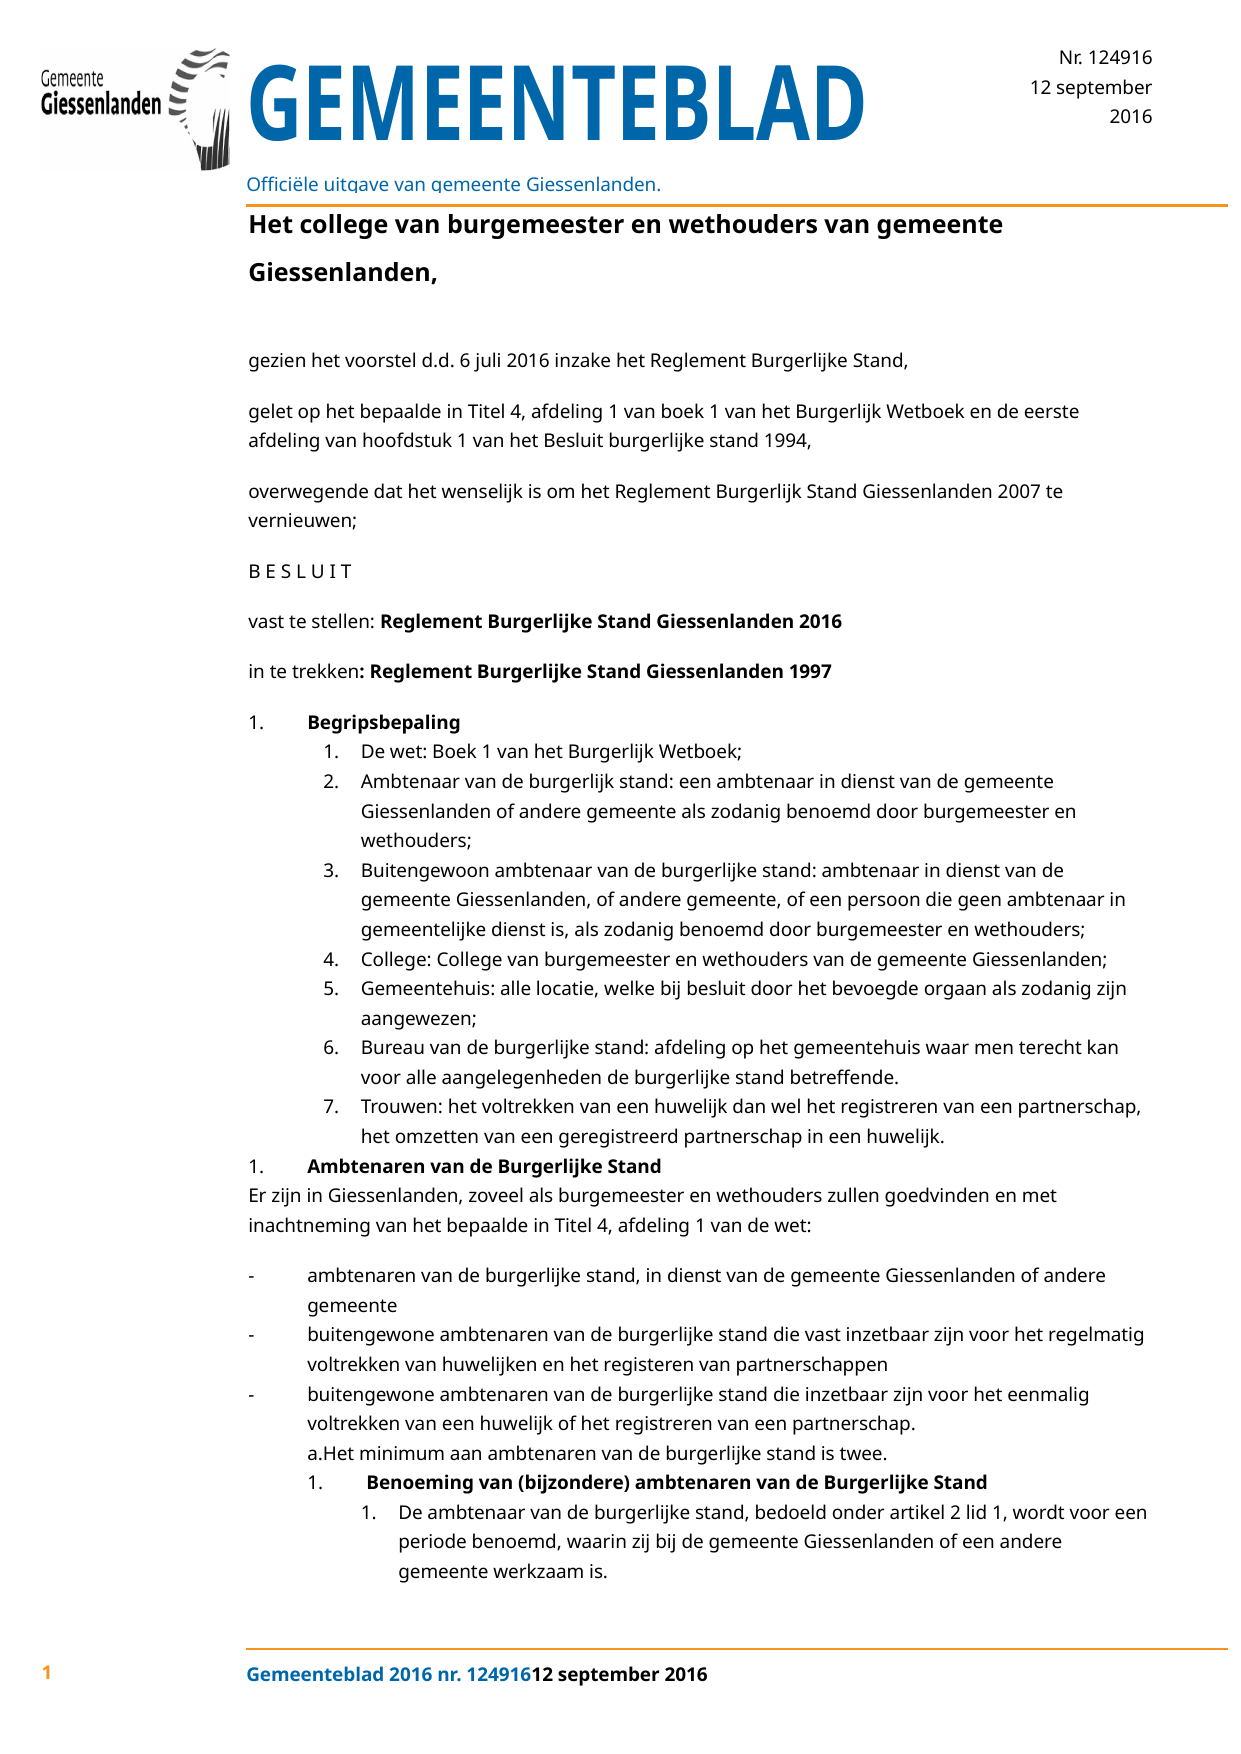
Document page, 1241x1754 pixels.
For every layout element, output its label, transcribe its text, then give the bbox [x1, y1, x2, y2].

text Het college van burgemeester en wethouders van gemeente Giessenlanden, [248, 207, 1152, 288]
list Buitengewoon ambtenaar van de burgerlijke stand: ambtenaar in dienst van de gemeente Giessenlanden, of andere gemeente, of een persoon die geen ambtenaar in gemeentelijke dienst is, als zodanig benoemd door burgemeester en wethouders; [323, 857, 1152, 942]
list De ambtenaar van de burgerlijke stand, bedoeld onder artikel 2 lid 1, wordt voor een periode benoemd, waarin zij bij de gemeente Giessenlanden of een andere gemeente werkzaam is. [361, 1499, 1152, 1584]
list buitengewone ambtenaren van de burgerlijke stand die inzetbaar zijn voor het eenmalig voltrekken van een huwelijk of het registreren van een partnerschap. [248, 1381, 1152, 1436]
list Trouwen: het voltrekken van een huwelijk dan wel het registreren van een partnerschap, het omzetten van een geregistreerd partnerschap in een huwelijk. [323, 1094, 1152, 1149]
list Begripsbepaling [248, 709, 1152, 735]
text overwegende dat het wenselijk is om het Reglement Burgerlijk Stand Giessenlanden 2007 te vernieuwen; [248, 478, 1152, 533]
text gezien het voorstel d.d. 6 juli 2016 inzake het Reglement Burgerlijke Stand, [248, 347, 1152, 373]
text in te trekken: Reglement Burgerlijke Stand Giessenlanden 1997 [248, 659, 1152, 684]
list ambtenaren van de burgerlijke stand, in dienst van de gemeente Giessenlanden of andere gemeente [248, 1262, 1152, 1318]
text B E S L U I T [248, 558, 1152, 584]
list Ambtenaar van de burgerlijk stand: een ambtenaar in dienst van de gemeente Giessenlanden of andere gemeente als zodanig benoemd door burgemeester en wethouders; [323, 768, 1152, 853]
text Er zijn in Giessenlanden, zoveel als burgemeester en wethouders zullen goedvinden en met inachtneming van het bepaalde in Titel 4, afdeling 1 van de wet: [248, 1182, 1152, 1238]
list Ambtenaren van de Burgerlijke Stand [248, 1153, 1152, 1179]
list College: College van burgemeester en wethouders van de gemeente Giessenlanden; [323, 946, 1152, 972]
text vast te stellen: Reglement Burgerlijke Stand Giessenlanden 2016 [248, 608, 1152, 634]
list Gemeentehuis: alle locatie, welke bij besluit door het bevoegde orgaan als zodanig zijn aangewezen; [323, 975, 1152, 1031]
list Benoeming van (bijzondere) ambtenaren van de Burgerlijke Stand [307, 1469, 1152, 1495]
text gelet op het bepaalde in Titel 4, afdeling 1 van boek 1 van het Burgerlijk Wetboek en de eerste afdeling van hoofdstuk 1 van het Besluit burgerlijke stand 1994, [248, 398, 1152, 453]
list De wet: Boek 1 van het Burgerlijk Wetboek; [323, 739, 1152, 764]
list buitengewone ambtenaren van de burgerlijke stand die vast inzetbaar zijn voor het regelmatig voltrekken van huwelijken en het registeren van partnerschappen [248, 1322, 1152, 1377]
list Bureau van de burgerlijke stand: afdeling op het gemeentehuis waar men terecht kan voor alle aangelegenheden de burgerlijke stand betreffende. [323, 1034, 1152, 1090]
picture [41, 47, 231, 172]
list a.Het minimum aan ambtenaren van de burgerlijke stand is twee. [248, 1440, 1152, 1466]
